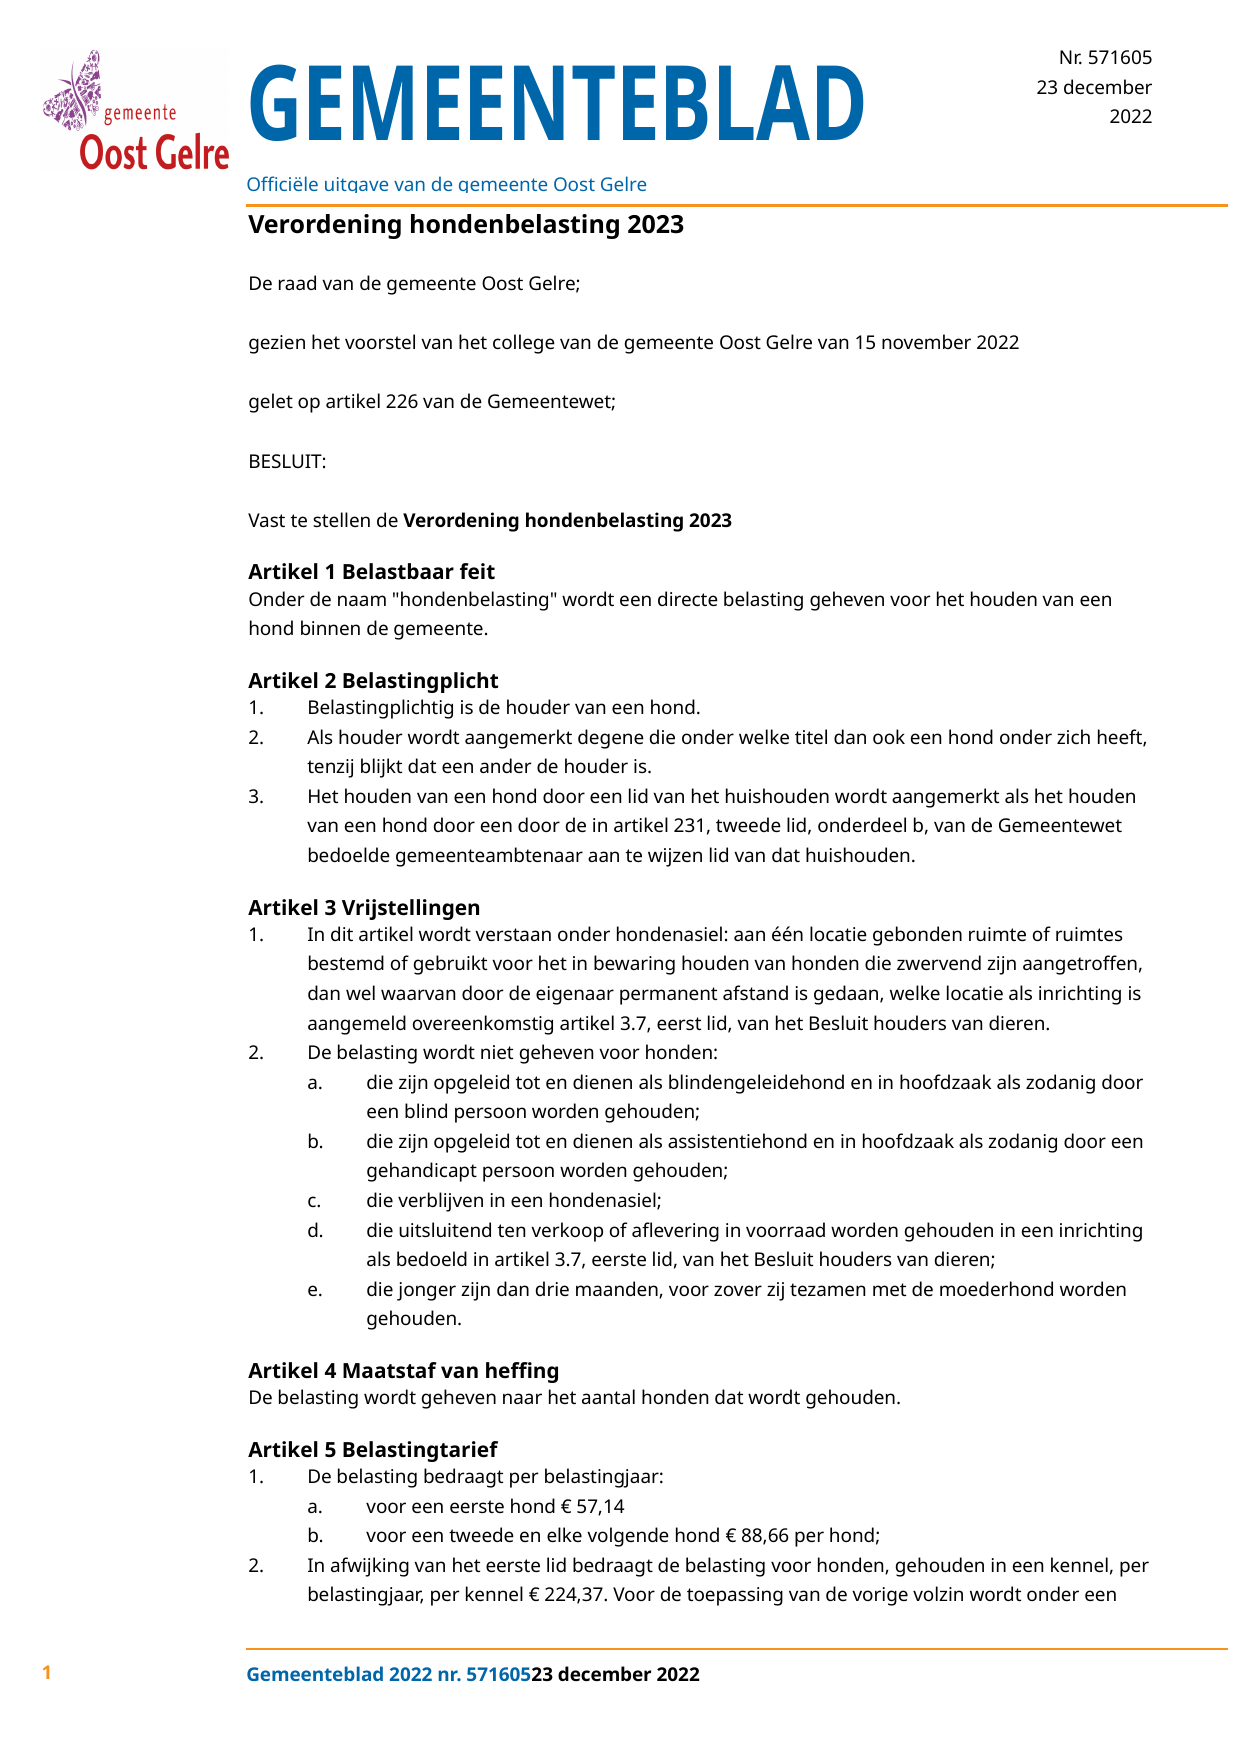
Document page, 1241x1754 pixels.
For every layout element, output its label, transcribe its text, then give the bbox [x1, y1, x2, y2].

text BESLUIT: [248, 448, 1152, 473]
text Artikel 4 Maatstaf van heffing [248, 1356, 1152, 1384]
text De belasting wordt geheven naar het aantal honden dat wordt gehouden. [248, 1384, 1152, 1410]
text Verordening hondenbelasting 2023 [248, 207, 1152, 241]
list De belasting wordt niet geheven voor honden: [248, 1039, 1152, 1065]
list In dit artikel wordt verstaan onder hondenasiel: aan één locatie gebonden ruimte of ruimtes bestemd of gebruikt voor het in bewaring houden van honden die zwervend zijn aangetroffen, dan wel waarvan door de eigenaar permanent afstand is gedaan, welke locatie als inrichting is aangemeld overeenkomstig artikel 3.7, eerst lid, van het Besluit houders van dieren. [248, 921, 1152, 1036]
list Als houder wordt aangemerkt degene die onder welke titel dan ook een hond onder zich heeft, tenzij blijkt dat een ander de houder is. [248, 724, 1152, 779]
list die zijn opgeleid tot en dienen als assistentiehond en in hoofdzaak als zodanig door een gehandicapt persoon worden gehouden; [307, 1128, 1152, 1183]
list die zijn opgeleid tot en dienen als blindengeleidehond en in hoofdzaak als zodanig door een blind persoon worden gehouden; [307, 1069, 1152, 1124]
text Artikel 1 Belastbaar feit [248, 557, 1152, 586]
picture [41, 47, 231, 172]
text Vast te stellen de Verordening hondenbelasting 2023 [248, 507, 1152, 533]
text Artikel 3 Vrijstellingen [248, 893, 1152, 921]
list die verblijven in een hondenasiel; [307, 1187, 1152, 1213]
list voor een eerste hond € 57,14 [307, 1493, 1152, 1519]
text De raad van de gemeente Oost Gelre; [248, 270, 1152, 296]
list Het houden van een hond door een lid van het huishouden wordt aangemerkt als het houden van een hond door een door de in artikel 231, tweede lid, onderdeel b, van de Gemeentewet bedoelde gemeenteambtenaar aan te wijzen lid van dat huishouden. [248, 783, 1152, 868]
text gezien het voorstel van het college van de gemeente Oost Gelre van 15 november 2022 [248, 329, 1152, 355]
text Artikel 5 Belastingtarief [248, 1435, 1152, 1463]
list voor een tweede en elke volgende hond € 88,66 per hond; [307, 1522, 1152, 1548]
list De belasting bedraagt per belastingjaar: [248, 1463, 1152, 1489]
text Artikel 2 Belastingplicht [248, 666, 1152, 694]
list Belastingplichtig is de houder van een hond. [248, 694, 1152, 720]
text gelet op artikel 226 van de Gemeentewet; [248, 389, 1152, 414]
list In afwijking van het eerste lid bedraagt de belasting voor honden, gehouden in een kennel, per belastingjaar, per kennel € 224,37. Voor de toepassing van de vorige volzin wordt onder een [248, 1552, 1152, 1607]
text Onder de naam "hondenbelasting" wordt een directe belasting geheven voor het houden van een hond binnen de gemeente. [248, 586, 1152, 641]
list die jonger zijn dan drie maanden, voor zover zij tezamen met de moederhond worden gehouden. [307, 1276, 1152, 1331]
list die uitsluitend ten verkoop of aflevering in voorraad worden gehouden in een inrichting als bedoeld in artikel 3.7, eerste lid, van het Besluit houders van dieren; [307, 1217, 1152, 1272]
